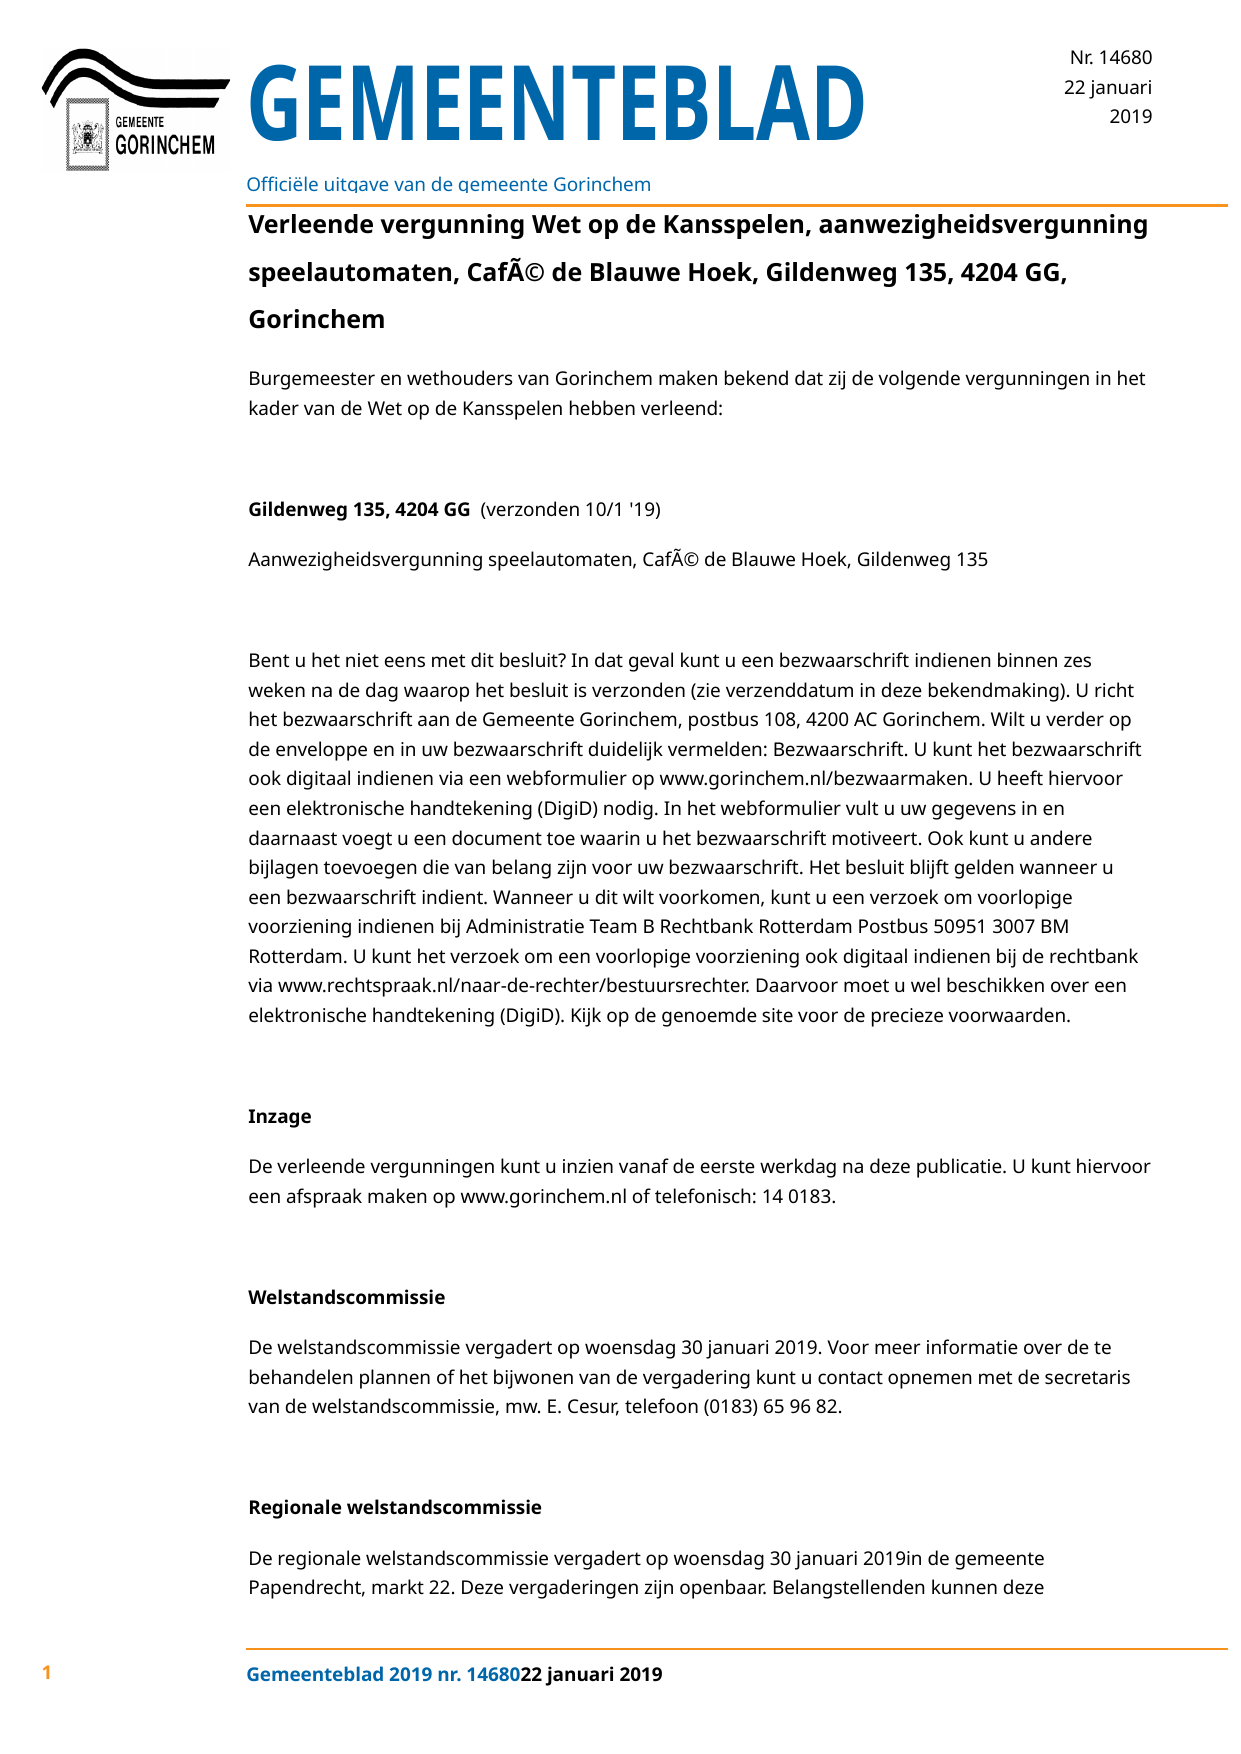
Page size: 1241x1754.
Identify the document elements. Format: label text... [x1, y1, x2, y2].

text Aanwezigheidsvergunning speelautomaten, CafÃ© de Blauwe Hoek, Gildenweg 135 [248, 546, 1152, 572]
text De welstandscommissie vergadert op woensdag 30 januari 2019. Voor meer informatie over de te behandelen plannen of het bijwonen van de vergadering kunt u contact opnemen met de secretaris van de welstandscommissie, mw. E. Cesur, telefoon (0183) 65 96 82. [248, 1334, 1152, 1419]
picture [41, 47, 231, 172]
text De regionale welstandscommissie vergadert op woensdag 30 januari 2019in de gemeente Papendrecht, markt 22. Deze vergaderingen zijn openbaar. Belangstellenden kunnen deze [248, 1545, 1152, 1600]
text Inzage [248, 1103, 1152, 1129]
text De verleende vergunningen kunt u inzien vanaf de eerste werkdag na deze publicatie. U kunt hiervoor een afspraak maken op www.gorinchem.nl of telefonisch: 14 0183. [248, 1153, 1152, 1209]
text Regionale welstandscommissie [248, 1494, 1152, 1520]
text Verleende vergunning Wet op de Kansspelen, aanwezigheidsvergunning speelautomaten, CafÃ© de Blauwe Hoek, Gildenweg 135, 4204 GG, Gorinchem [248, 207, 1152, 336]
text Bent u het niet eens met dit besluit? In dat geval kunt u een bezwaarschrift indienen binnen zes weken na de dag waarop het besluit is verzonden (zie verzenddatum in deze bekendmaking). U richt het bezwaarschrift aan de Gemeente Gorinchem, postbus 108, 4200 AC Gorinchem. Wilt u verder op de enveloppe en in uw bezwaarschrift duidelijk vermelden: Bezwaarschrift. U kunt het bezwaarschrift ook digitaal indienen via een webformulier op www.gorinchem.nl/bezwaarmaken. U heeft hiervoor een elektronische handtekening (DigiD) nodig. In het webformulier vult u uw gegevens in en daarnaast voegt u een document toe waarin u het bezwaarschrift motiveert. Ook kunt u andere bijlagen toevoegen die van belang zijn voor uw bezwaarschrift. Het besluit blijft gelden wanneer u een bezwaarschrift indient. Wanneer u dit wilt voorkomen, kunt u een verzoek om voorlopige voorziening indienen bij Administratie Team B Rechtbank Rotterdam Postbus 50951 3007 BM Rotterdam. U kunt het verzoek om een voorlopige voorziening ook digitaal indienen bij de rechtbank via www.rechtspraak.nl/naar-de-rechter/bestuursrechter. Daarvoor moet u wel beschikken over een elektronische handtekening (DigiD). Kijk op de genoemde site voor de precieze voorwaarden. [248, 647, 1152, 1028]
text Burgemeester en wethouders van Gorinchem maken bekend dat zij de volgende vergunningen in het kader van de Wet op de Kansspelen hebben verleend: [248, 366, 1152, 421]
text Gildenweg 135, 4204 GG (verzonden 10/1 '19) [248, 496, 1152, 522]
text Welstandscommissie [248, 1284, 1152, 1309]
